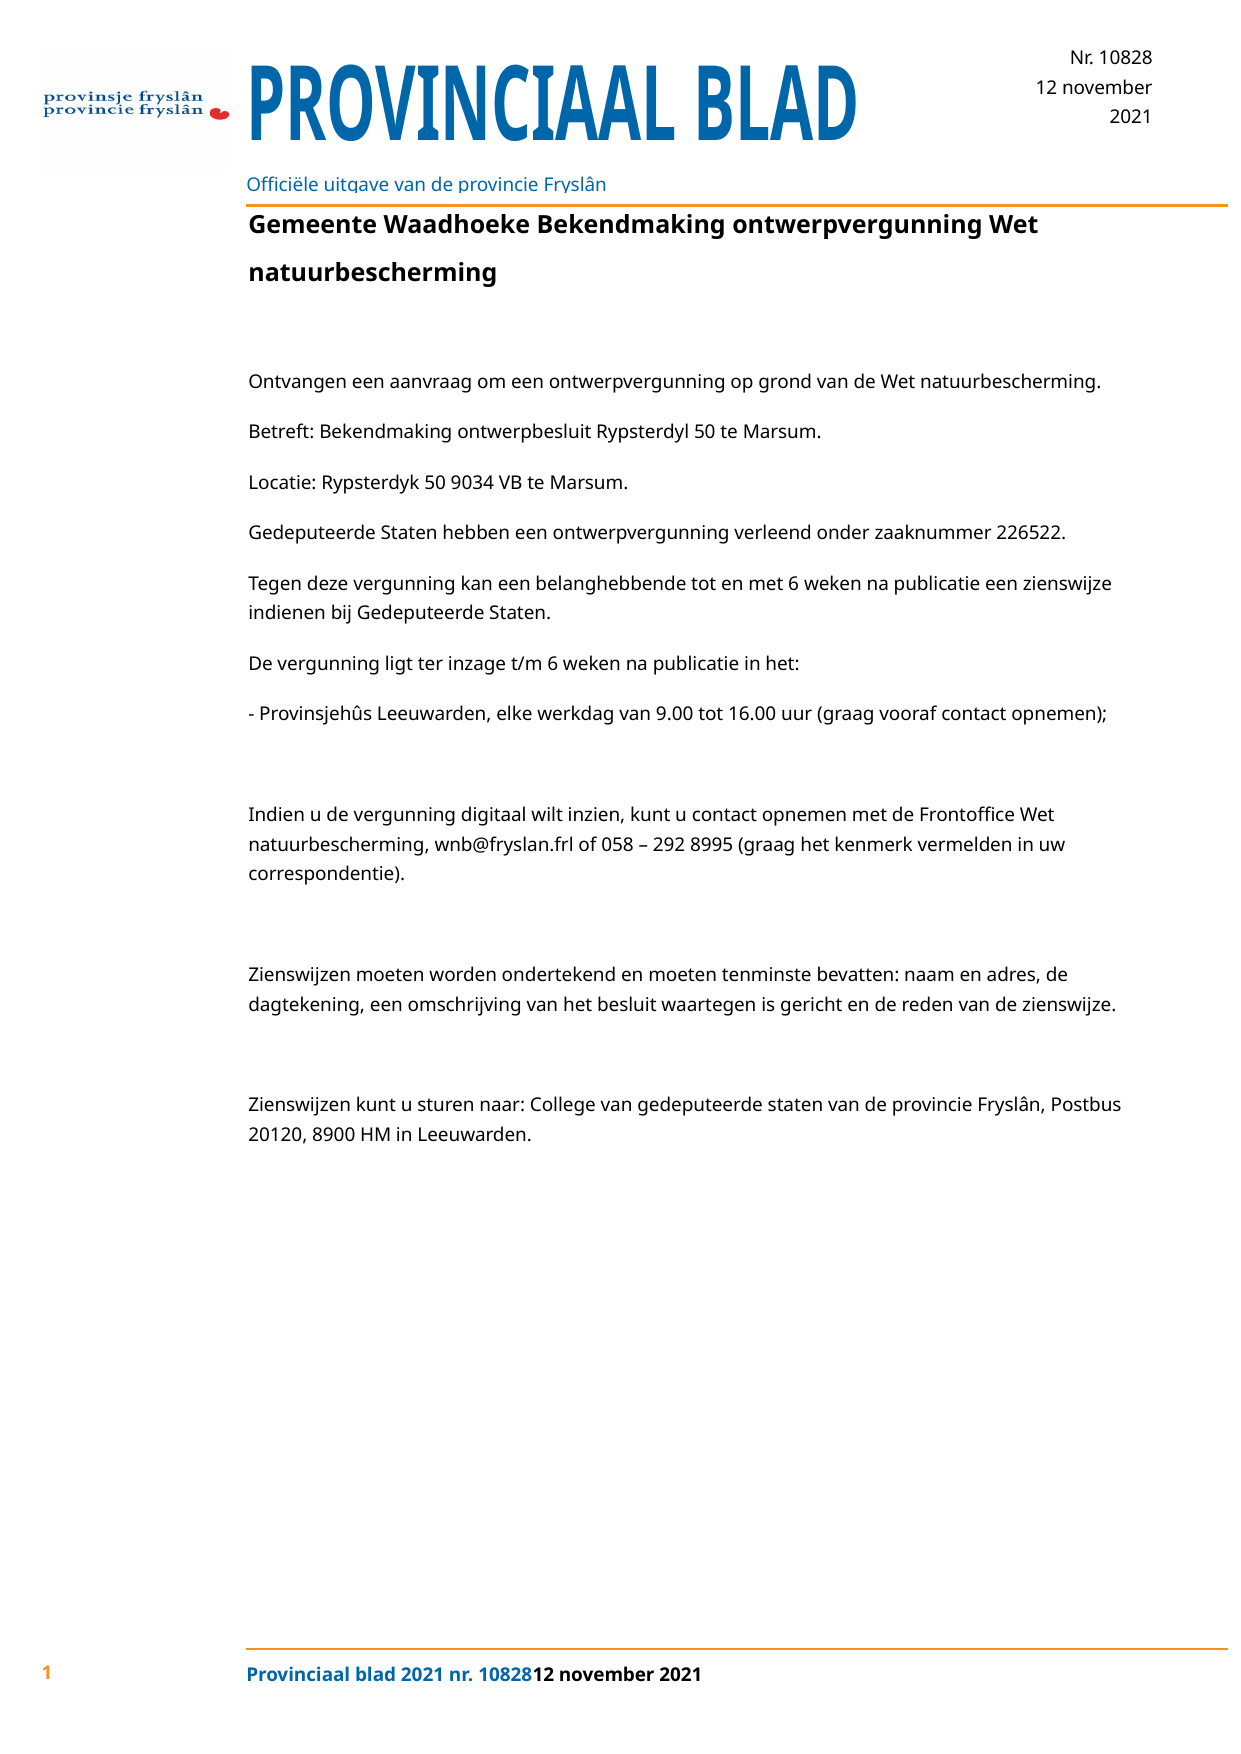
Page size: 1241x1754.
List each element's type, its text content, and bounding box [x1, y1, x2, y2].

text Gedeputeerde Staten hebben een ontwerpvergunning verleend onder zaaknummer 226522. [248, 519, 1152, 545]
text Indien u de vergunning digitaal wilt inzien, kunt u contact opnemen met de Frontoffice Wet natuurbescherming, wnb@fryslan.frl of 058 – 292 8995 (graag het kenmerk vermelden in uw correspondentie). [248, 801, 1152, 886]
text Zienswijzen moeten worden ondertekend en moeten tenminste bevatten: naam en adres, de dagtekening, een omschrijving van het besluit waartegen is gericht en de reden van de zienswijze. [248, 961, 1152, 1017]
text Betreft: Bekendmaking ontwerpbesluit Rypsterdyl 50 te Marsum. [248, 419, 1152, 444]
text Locatie: Rypsterdyk 50 9034 VB te Marsum. [248, 469, 1152, 495]
text Tegen deze vergunning kan een belanghebbende tot en met 6 weken na publicatie een zienswijze indienen bij Gedeputeerde Staten. [248, 570, 1152, 625]
picture [41, 47, 231, 172]
text - Provinsjehûs Leeuwarden, elke werkdag van 9.00 tot 16.00 uur (graag vooraf contact opnemen); [248, 700, 1152, 726]
text Gemeente Waadhoeke Bekendmaking ontwerpvergunning Wet natuurbescherming [248, 207, 1152, 288]
text Zienswijzen kunt u sturen naar: College van gedeputeerde staten van de provincie Fryslân, Postbus 20120, 8900 HM in Leeuwarden. [248, 1092, 1152, 1147]
text Ontvangen een aanvraag om een ontwerpvergunning op grond van de Wet natuurbescherming. [248, 368, 1152, 394]
text De vergunning ligt ter inzage t/m 6 weken na publicatie in het: [248, 650, 1152, 676]
